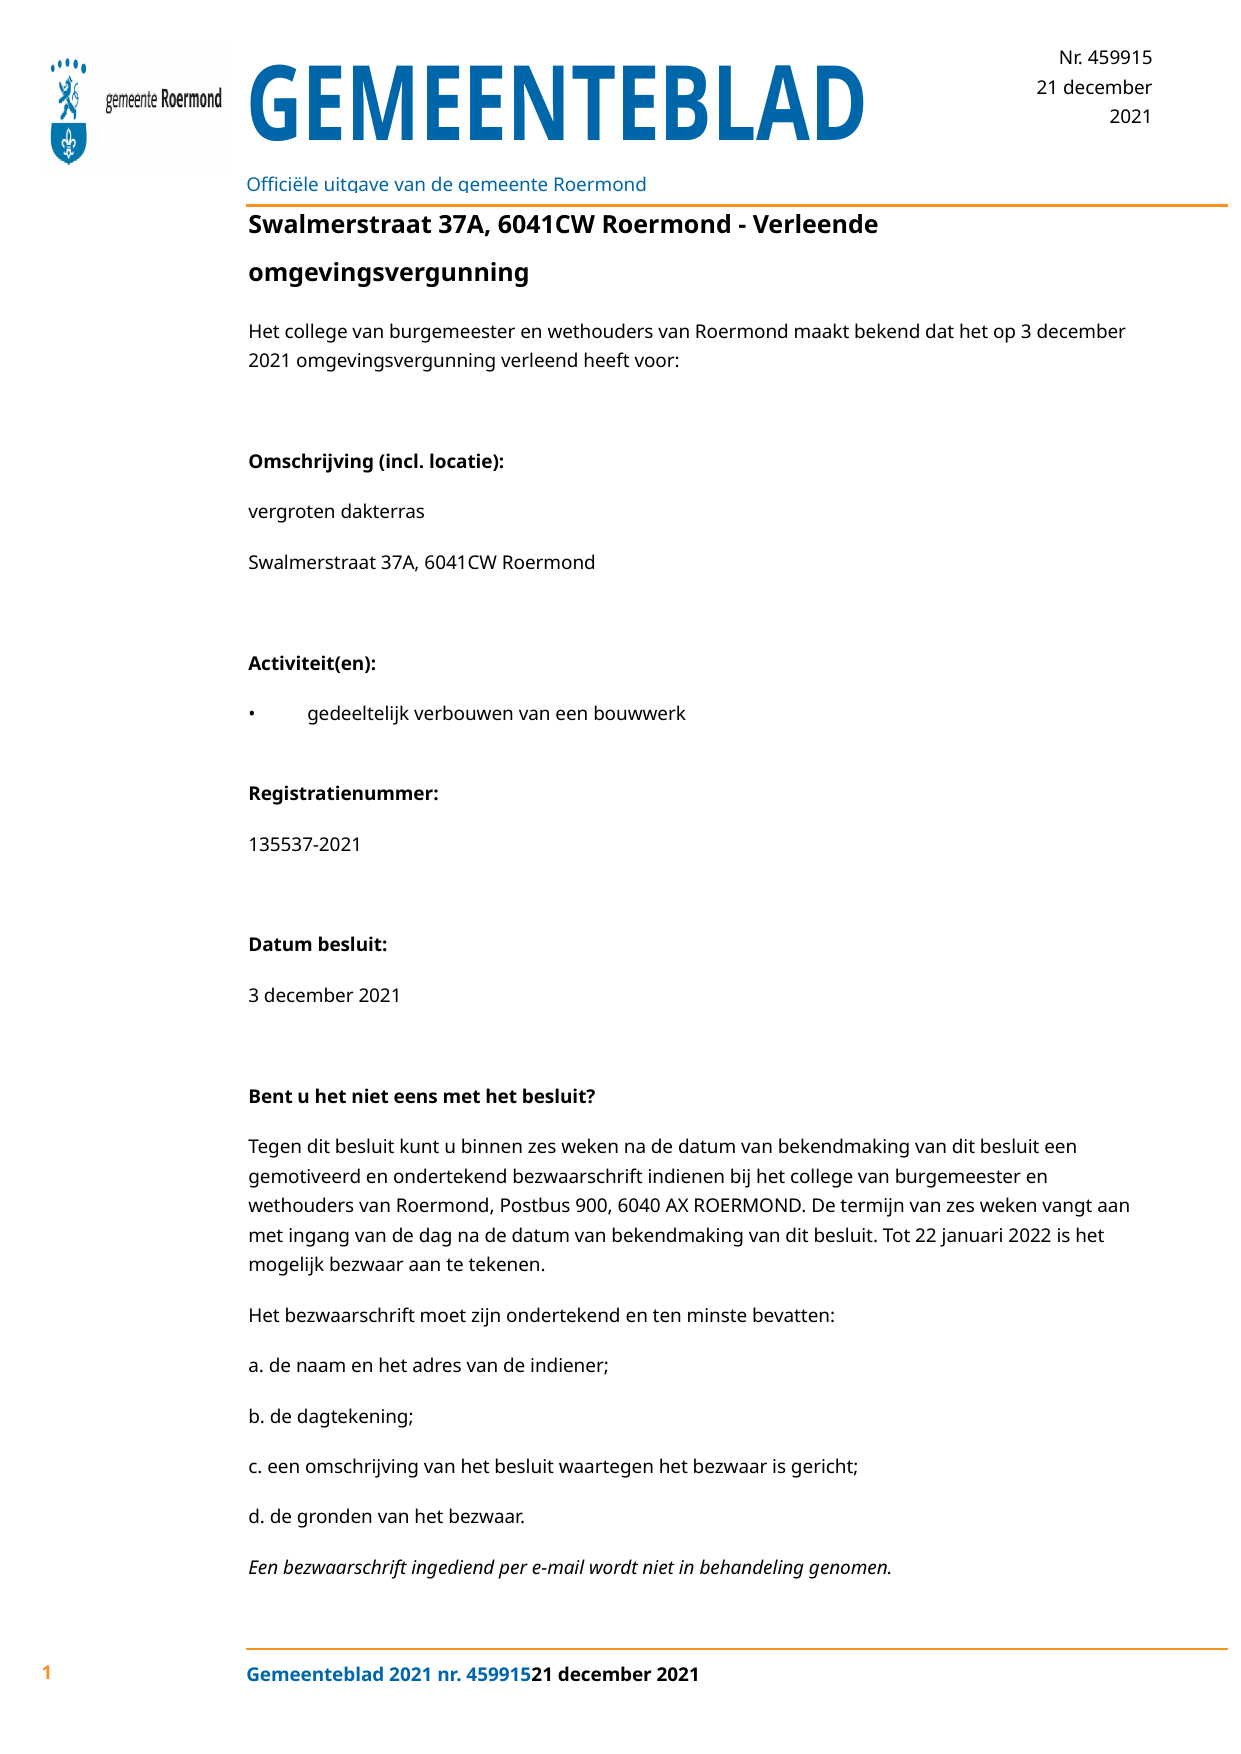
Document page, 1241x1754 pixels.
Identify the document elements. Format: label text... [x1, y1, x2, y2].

list gedeeltelijk verbouwen van een bouwwerk [248, 700, 1152, 726]
text 3 december 2021 [248, 982, 1152, 1008]
text Een bezwaarschrift ingediend per e-mail wordt niet in behandeling genomen. [248, 1554, 1152, 1580]
picture [41, 47, 231, 172]
text d. de gronden van het bezwaar. [248, 1504, 1152, 1529]
text Tegen dit besluit kunt u binnen zes weken na de datum van bekendmaking van dit besluit een gemotiveerd en ondertekend bezwaarschrift indienen bij het college van burgemeester en wethouders van Roermond, Postbus 900, 6040 AX ROERMOND. De termijn van zes weken vangt aan met ingang van de dag na de datum van bekendmaking van dit besluit. Tot 22 januari 2022 is het mogelijk bezwaar aan te tekenen. [248, 1133, 1152, 1277]
text Swalmerstraat 37A, 6041CW Roermond [248, 549, 1152, 575]
text Omschrijving (incl. locatie): [248, 448, 1152, 474]
text Registratienummer: [248, 780, 1152, 806]
text Het college van burgemeester en wethouders van Roermond maakt bekend dat het op 3 december 2021 omgevingsvergunning verleend heeft voor: [248, 318, 1152, 373]
text Swalmerstraat 37A, 6041CW Roermond - Verleende omgevingsvergunning [248, 207, 1152, 288]
text Het bezwaarschrift moet zijn ondertekend en ten minste bevatten: [248, 1302, 1152, 1328]
text b. de dagtekening; [248, 1403, 1152, 1429]
text a. de naam en het adres van de indiener; [248, 1352, 1152, 1378]
text vergroten dakterras [248, 499, 1152, 524]
text Bent u het niet eens met het besluit? [248, 1083, 1152, 1109]
text Activiteit(en): [248, 650, 1152, 676]
text c. een omschrijving van het besluit waartegen het bezwaar is gericht; [248, 1453, 1152, 1479]
text 135537-2021 [248, 831, 1152, 857]
text Datum besluit: [248, 932, 1152, 957]
